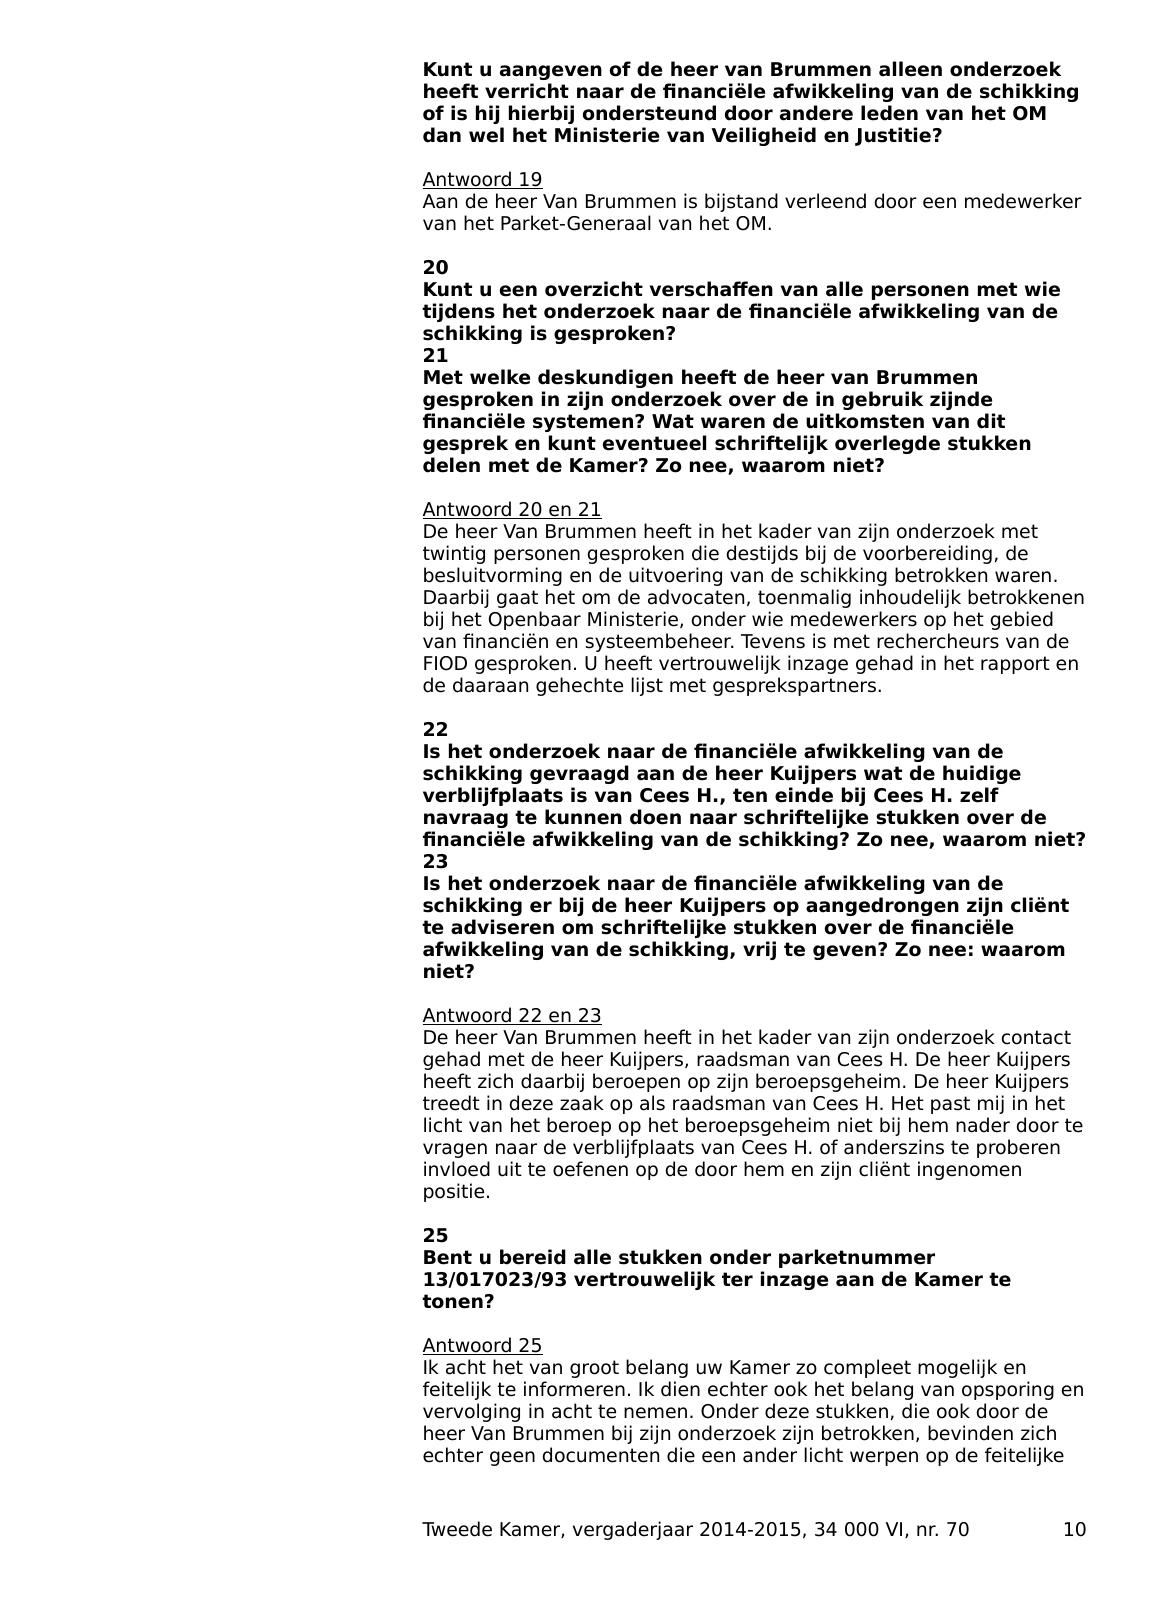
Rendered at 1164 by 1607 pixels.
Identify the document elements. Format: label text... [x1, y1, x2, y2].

text Aan de heer Van Brummen is bijstand verleend door een medewerker van het Parket-Generaal van het OM. [422, 191, 1087, 235]
text Met welke deskundigen heeft de heer van Brummen gesproken in zijn onderzoek over de in gebruik zijnde financiële systemen? Wat waren de uitkomsten van dit gesprek en kunt eventueel schriftelijk overlegde stukken delen met de Kamer? Zo nee, waarom niet? [422, 367, 1087, 477]
text Antwoord 25 [422, 1335, 1087, 1357]
text Is het onderzoek naar de financiële afwikkeling van de schikking er bij de heer Kuijpers op aangedrongen zijn cliënt te adviseren om schriftelijke stukken over de financiële afwikkeling van de schikking, vrij te geven? Zo nee: waarom niet? [422, 873, 1087, 983]
text Antwoord 19 [422, 169, 1087, 191]
text Antwoord 20 en 21 [422, 499, 1087, 521]
text Bent u bereid alle stukken onder parketnummer 13/017023/93 vertrouwelijk ter inzage aan de Kamer te tonen? [422, 1247, 1087, 1313]
text Is het onderzoek naar de financiële afwikkeling van de schikking gevraagd aan de heer Kuijpers wat de huidige verblijfplaats is van Cees H., ten einde bij Cees H. zelf navraag te kunnen doen naar schriftelijke stukken over de financiële afwikkeling van de schikking? Zo nee, waarom niet? [422, 741, 1087, 851]
text Ik acht het van groot belang uw Kamer zo compleet mogelijk en feitelijk te informeren. Ik dien echter ook het belang van opsporing en vervolging in acht te nemen. Onder deze stukken, die ook door de heer Van Brummen bij zijn onderzoek zijn betrokken, bevinden zich echter geen documenten die een ander licht werpen op de feitelijke [422, 1357, 1087, 1467]
text 20 [422, 257, 1087, 279]
text 22 [422, 719, 1087, 741]
text De heer Van Brummen heeft in het kader van zijn onderzoek met twintig personen gesproken die destijds bij de voorbereiding, de besluitvorming en de uitvoering van de schikking betrokken waren. Daarbij gaat het om de advocaten, toenmalig inhoudelijk betrokkenen bij het Openbaar Ministerie, onder wie medewerkers op het gebied van financiën en systeembeheer. Tevens is met rechercheurs van de FIOD gesproken. U heeft vertrouwelijk inzage gehad in het rapport en de daaraan gehechte lijst met gesprekspartners. [422, 521, 1087, 697]
text 21 [422, 345, 1087, 367]
text De heer Van Brummen heeft in het kader van zijn onderzoek contact gehad met de heer Kuijpers, raadsman van Cees H. De heer Kuijpers heeft zich daarbij beroepen op zijn beroepsgeheim. De heer Kuijpers treedt in deze zaak op als raadsman van Cees H. Het past mij in het licht van het beroep op het beroepsgeheim niet bij hem nader door te vragen naar de verblijfplaats van Cees H. of anderszins te proberen invloed uit te oefenen op de door hem en zijn cliënt ingenomen positie. [422, 1027, 1087, 1203]
text Kunt u aangeven of de heer van Brummen alleen onderzoek heeft verricht naar de financiële afwikkeling van de schikking of is hij hierbij ondersteund door andere leden van het OM dan wel het Ministerie van Veiligheid en Justitie? [422, 59, 1087, 147]
text Antwoord 22 en 23 [422, 1005, 1087, 1027]
text 23 [422, 851, 1087, 873]
text 25 [422, 1225, 1087, 1247]
text Kunt u een overzicht verschaffen van alle personen met wie tijdens het onderzoek naar de financiële afwikkeling van de schikking is gesproken? [422, 279, 1087, 345]
